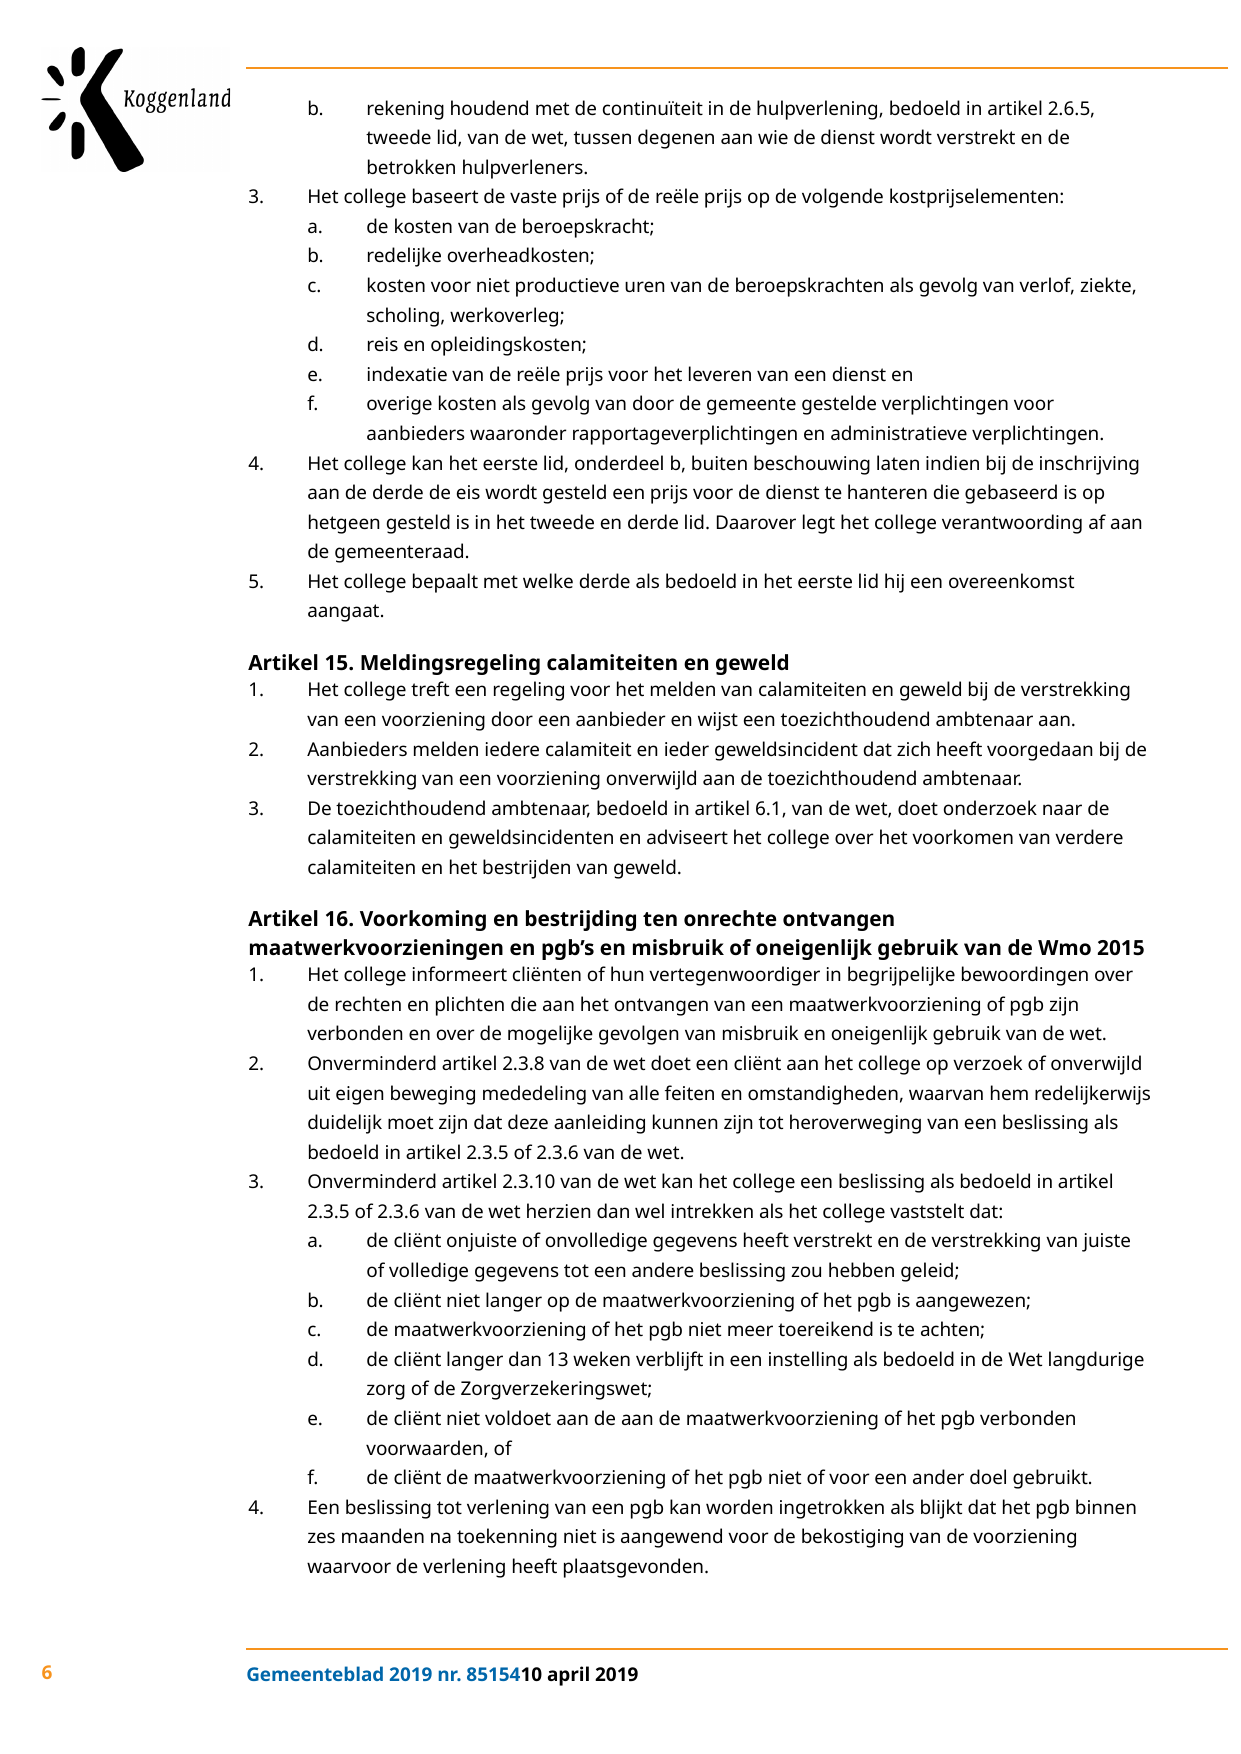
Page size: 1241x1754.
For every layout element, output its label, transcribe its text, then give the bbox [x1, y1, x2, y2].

list indexatie van de reële prijs voor het leveren van een dienst en [307, 361, 1152, 387]
list de cliënt onjuiste of onvolledige gegevens heeft verstrekt en de verstrekking van juiste of volledige gegevens tot een andere beslissing zou hebben geleid; [307, 1228, 1152, 1283]
text Artikel 16. Voorkoming en bestrijding ten onrechte ontvangen maatwerkvoorzieningen en pgb’s en misbruik of oneigenlijk gebruik van de Wmo 2015 [248, 904, 1152, 961]
list Het college bepaalt met welke derde als bedoeld in het eerste lid hij een overeenkomst aangaat. [248, 568, 1152, 623]
list redelijke overheadkosten; [307, 243, 1152, 268]
list Een beslissing tot verlening van een pgb kan worden ingetrokken als blijkt dat het pgb binnen zes maanden na toekenning niet is aangewend voor de bekostiging van de voorziening waarvoor de verlening heeft plaatsgevonden. [248, 1494, 1152, 1579]
list de cliënt de maatwerkvoorziening of het pgb niet of voor een ander doel gebruikt. [307, 1464, 1152, 1490]
list Het college informeert cliënten of hun vertegenwoordiger in begrijpelijke bewoordingen over de rechten en plichten die aan het ontvangen van een maatwerkvoorziening of pgb zijn verbonden en over de mogelijke gevolgen van misbruik en oneigenlijk gebruik van de wet. [248, 961, 1152, 1046]
picture [41, 47, 231, 172]
list rekening houdend met de continuïteit in de hulpverlening, bedoeld in artikel 2.6.5, tweede lid, van de wet, tussen degenen aan wie de dienst wordt verstrekt en de betrokken hulpverleners. [307, 95, 1152, 180]
text Artikel 15. Meldingsregeling calamiteiten en geweld [248, 648, 1152, 677]
list Het college baseert de vaste prijs of de reële prijs op de volgende kostprijselementen: [248, 183, 1152, 209]
list De toezichthoudend ambtenaar, bedoeld in artikel 6.1, van de wet, doet onderzoek naar de calamiteiten en geweldsincidenten en adviseert het college over het voorkomen van verdere calamiteiten en het bestrijden van geweld. [248, 795, 1152, 880]
list reis en opleidingskosten; [307, 331, 1152, 357]
list Onverminderd artikel 2.3.8 van de wet doet een cliënt aan het college op verzoek of onverwijld uit eigen beweging mededeling van alle feiten en omstandigheden, waarvan hem redelijkerwijs duidelijk moet zijn dat deze aanleiding kunnen zijn tot heroverweging van een beslissing als bedoeld in artikel 2.3.5 of 2.3.6 van de wet. [248, 1050, 1152, 1164]
list de cliënt niet langer op de maatwerkvoorziening of het pgb is aangewezen; [307, 1287, 1152, 1312]
list Aanbieders melden iedere calamiteit en ieder geweldsincident dat zich heeft voorgedaan bij de verstrekking van een voorziening onverwijld aan de toezichthoudend ambtenaar. [248, 736, 1152, 791]
list de cliënt niet voldoet aan de aan de maatwerkvoorziening of het pgb verbonden voorwaarden, of [307, 1405, 1152, 1460]
list overige kosten als gevolg van door de gemeente gestelde verplichtingen voor aanbieders waaronder rapportageverplichtingen en administratieve verplichtingen. [307, 391, 1152, 446]
list de cliënt langer dan 13 weken verblijft in een instelling als bedoeld in de Wet langdurige zorg of de Zorgverzekeringswet; [307, 1346, 1152, 1401]
list kosten voor niet productieve uren van de beroepskrachten als gevolg van verlof, ziekte, scholing, werkoverleg; [307, 272, 1152, 328]
list Het college treft een regeling voor het melden van calamiteiten en geweld bij de verstrekking van een voorziening door een aanbieder en wijst een toezichthoudend ambtenaar aan. [248, 677, 1152, 732]
list Onverminderd artikel 2.3.10 van de wet kan het college een beslissing als bedoeld in artikel 2.3.5 of 2.3.6 van de wet herzien dan wel intrekken als het college vaststelt dat: [248, 1168, 1152, 1224]
list Het college kan het eerste lid, onderdeel b, buiten beschouwing laten indien bij de inschrijving aan de derde de eis wordt gesteld een prijs voor de dienst te hanteren die gebaseerd is op hetgeen gesteld is in het tweede en derde lid. Daarover legt het college verantwoording af aan de gemeenteraad. [248, 450, 1152, 564]
list de kosten van de beroepskracht; [307, 213, 1152, 239]
list de maatwerkvoorziening of het pgb niet meer toereikend is te achten; [307, 1316, 1152, 1342]
